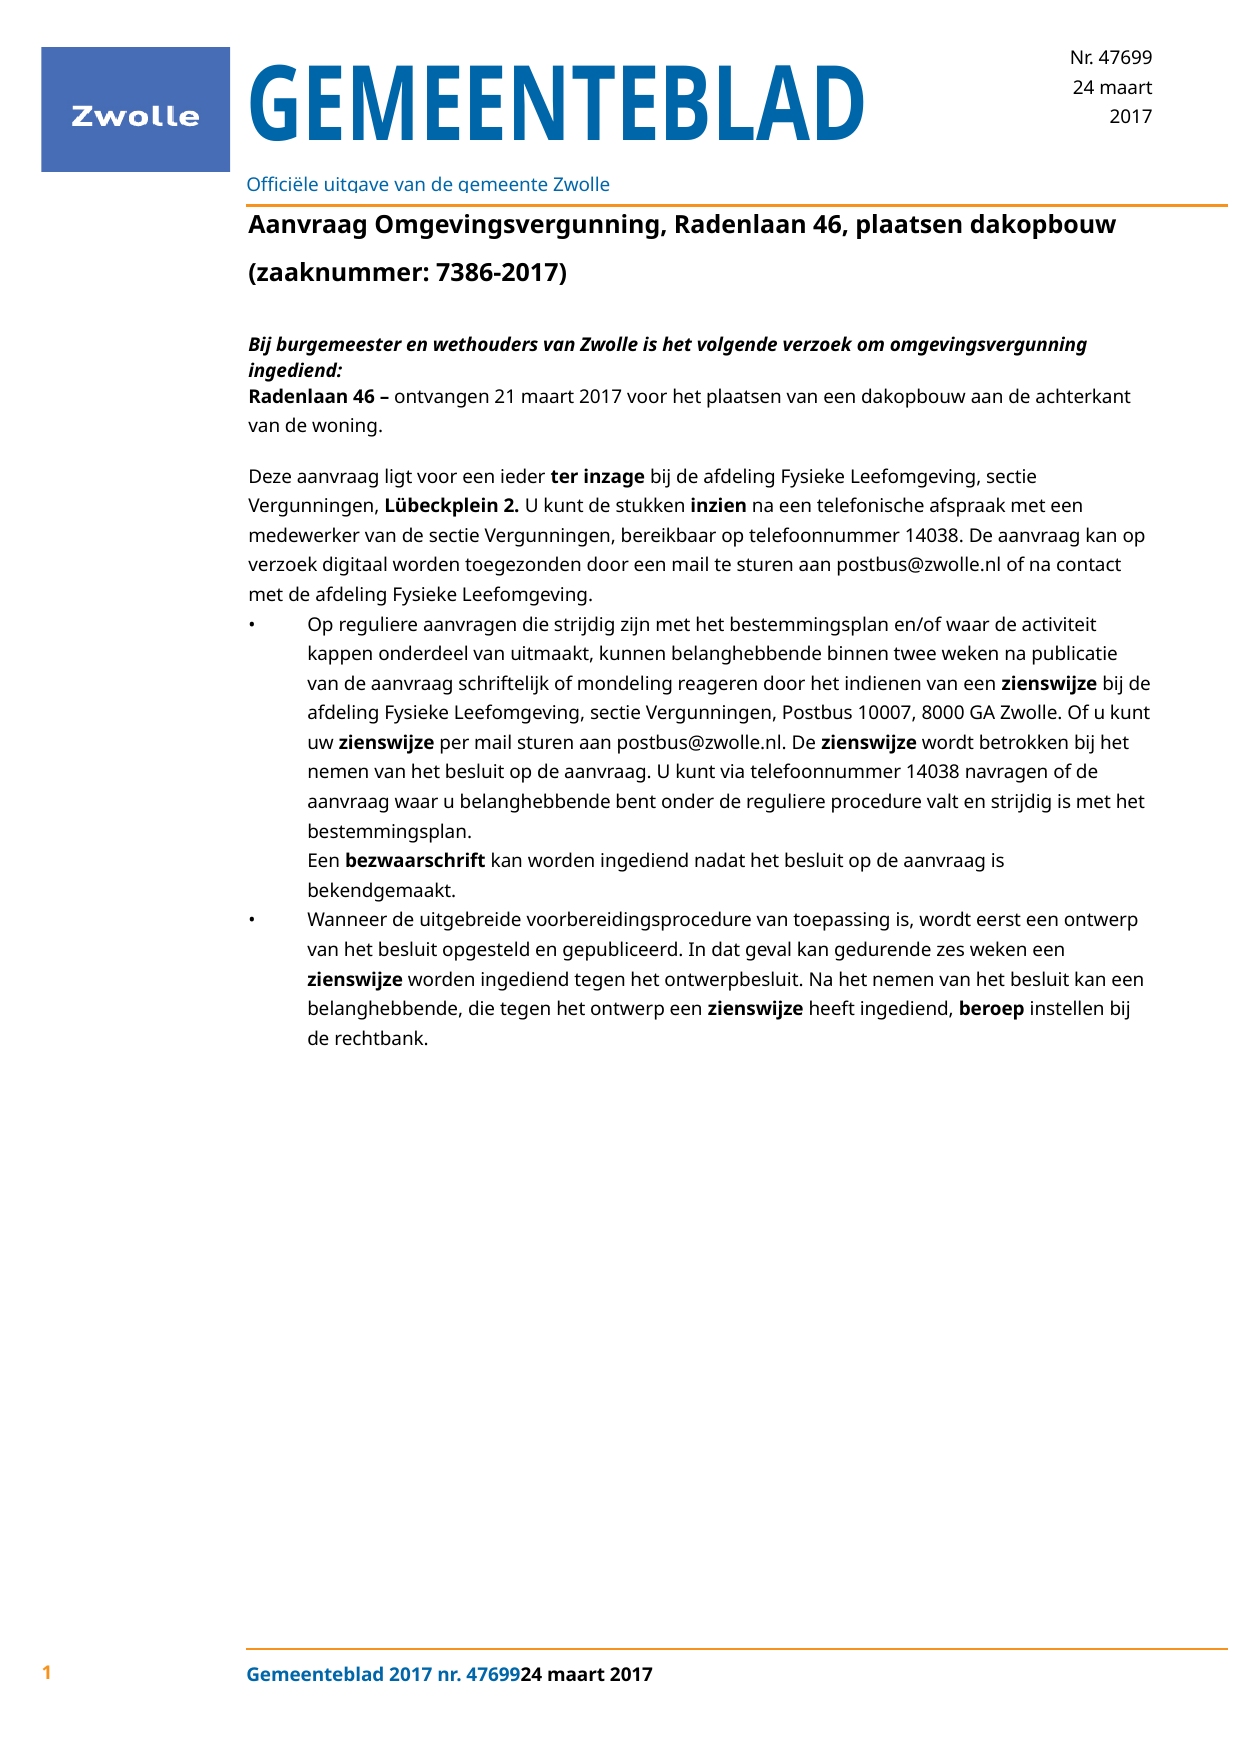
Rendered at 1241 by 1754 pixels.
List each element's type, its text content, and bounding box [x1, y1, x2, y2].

text Deze aanvraag ligt voor een ieder ter inzage bij de afdeling Fysieke Leefomgeving, sectie Vergunningen, Lübeckplein 2. U kunt de stukken inzien na een telefonische afspraak met een medewerker van de sectie Vergunningen, bereikbaar op telefoonnummer 14038. De aanvraag kan op verzoek digitaal worden toegezonden door een mail te sturen aan postbus@zwolle.nl of na contact met de afdeling Fysieke Leefomgeving. [248, 463, 1152, 607]
text Aanvraag Omgevingsvergunning, Radenlaan 46, plaatsen dakopbouw (zaaknummer: 7386-2017) [248, 207, 1152, 288]
list Op reguliere aanvragen die strijdig zijn met het bestemmingsplan en/of waar de activiteit kappen onderdeel van uitmaakt, kunnen belanghebbende binnen twee weken na publicatie van de aanvraag schriftelijk of mondeling reageren door het indienen van een zienswijze bij de afdeling Fysieke Leefomgeving, sectie Vergunningen, Postbus 10007, 8000 GA Zwolle. Of u kunt uw zienswijze per mail sturen aan postbus@zwolle.nl. De zienswijze wordt betrokken bij het nemen van het besluit op de aanvraag. U kunt via telefoonnummer 14038 navragen of de aanvraag waar u belanghebbende bent onder de reguliere procedure valt en strijdig is met het bestemmingsplan. [248, 611, 1152, 844]
text Radenlaan 46 – ontvangen 21 maart 2017 voor het plaatsen van een dakopbouw aan de achterkant van de woning. [248, 383, 1152, 438]
text Bij burgemeester en wethouders van Zwolle is het volgende verzoek om omgevingsvergunning ingediend: [248, 331, 1152, 383]
list Wanneer de uitgebreide voorbereidingsprocedure van toepassing is, wordt eerst een ontwerp van het besluit opgesteld en gepubliceerd. In dat geval kan gedurende zes weken een zienswijze worden ingediend tegen het ontwerpbesluit. Na het nemen van het besluit kan een belanghebbende, die tegen het ontwerp een zienswijze heeft ingediend, beroep instellen bij de rechtbank. [248, 907, 1152, 1051]
picture [41, 47, 231, 172]
list Een bezwaarschrift kan worden ingediend nadat het besluit op de aanvraag is bekendgemaakt. [248, 847, 1152, 903]
